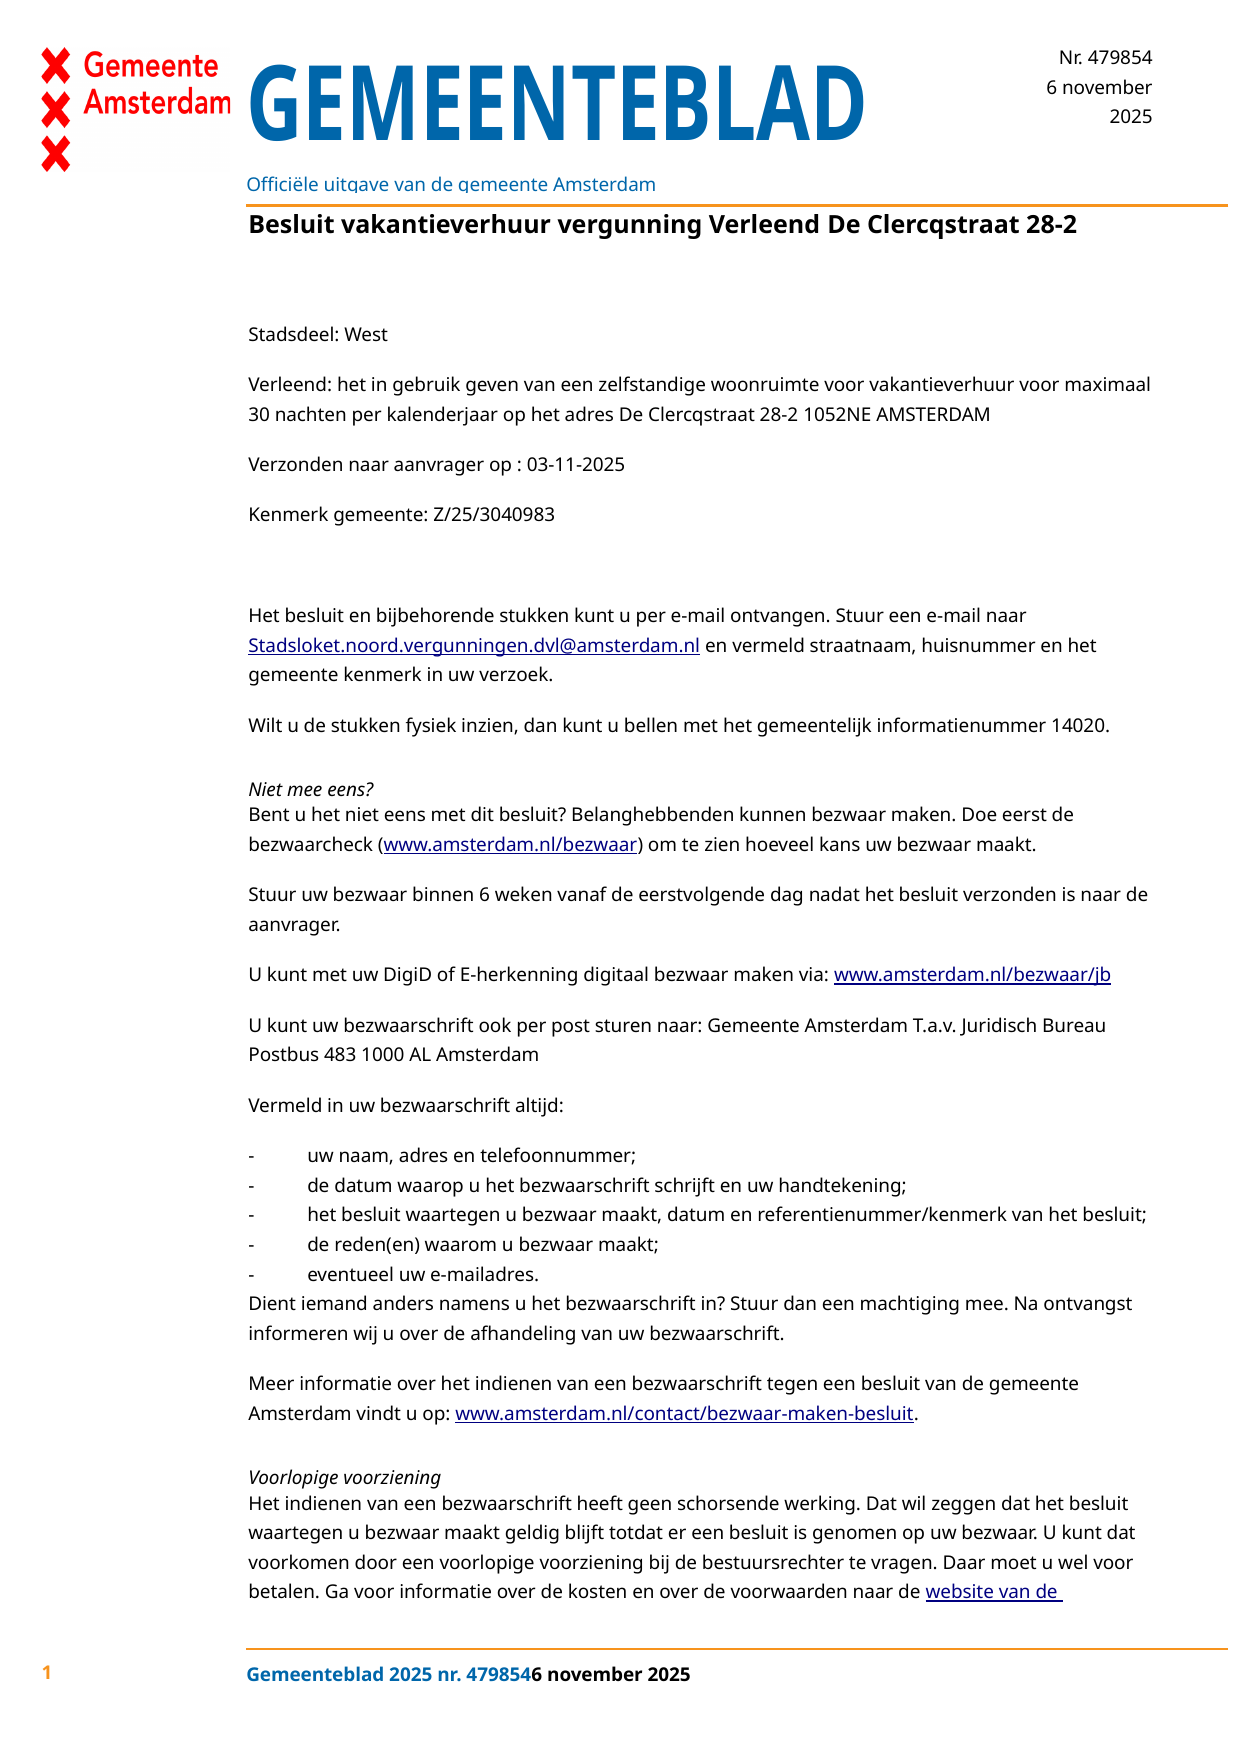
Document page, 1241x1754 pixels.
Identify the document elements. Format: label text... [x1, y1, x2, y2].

list de datum waarop u het bezwaarschrift schrijft en uw handtekening; [248, 1172, 1152, 1198]
text U kunt uw bezwaarschrift ook per post sturen naar: Gemeente Amsterdam T.a.v. Juridisch Bureau Postbus 483 1000 AL Amsterdam [248, 1012, 1152, 1067]
text Niet mee eens? [248, 776, 1152, 802]
text Bent u het niet eens met dit besluit? Belanghebbenden kunnen bezwaar maken. Doe eerst de bezwaarcheck (www.amsterdam.nl/bezwaar) om te zien hoeveel kans uw bezwaar maakt. [248, 802, 1152, 857]
list uw naam, adres en telefoonnummer; [248, 1142, 1152, 1168]
text Verzonden naar aanvrager op : 03-11-2025 [248, 451, 1152, 477]
text Wilt u de stukken fysiek inzien, dan kunt u bellen met het gemeentelijk informatienummer 14020. [248, 712, 1152, 738]
list het besluit waartegen u bezwaar maakt, datum en referentienummer/kenmerk van het besluit; [248, 1202, 1152, 1227]
text Het indienen van een bezwaarschrift heeft geen schorsende werking. Dat wil zeggen dat het besluit waartegen u bezwaar maakt geldig blijft totdat er een besluit is genomen op uw bezwaar. U kunt dat voorkomen door een voorlopige voorziening bij de bestuursrechter te vragen. Daar moet u wel voor betalen. Ga voor informatie over de kosten en over de voorwaarden naar de website van de [248, 1490, 1152, 1604]
text Meer informatie over het indienen van een bezwaarschrift tegen een besluit van de gemeente Amsterdam vindt u op: www.amsterdam.nl/contact/bezwaar-maken-besluit. [248, 1370, 1152, 1426]
text Dient iemand anders namens u het bezwaarschrift in? Stuur dan een machtiging mee. Na ontvangst informeren wij u over de afhandeling van uw bezwaarschrift. [248, 1290, 1152, 1346]
text Voorlopige voorziening [248, 1464, 1152, 1490]
list eventueel uw e-mailadres. [248, 1261, 1152, 1287]
text Het besluit en bijbehorende stukken kunt u per e-mail ontvangen. Stuur een e-mail naar Stadsloket.noord.vergunningen.dvl@amsterdam.nl en vermeld straatnaam, huisnummer en het gemeente kenmerk in uw verzoek. [248, 602, 1152, 687]
text Verleend: het in gebruik geven van een zelfstandige woonruimte voor vakantieverhuur voor maximaal 30 nachten per kalenderjaar op het adres De Clercqstraat 28-2 1052NE AMSTERDAM [248, 371, 1152, 426]
text Stuur uw bezwaar binnen 6 weken vanaf de eerstvolgende dag nadat het besluit verzonden is naar de aanvrager. [248, 882, 1152, 937]
text Kenmerk gemeente: Z/25/3040983 [248, 502, 1152, 527]
text Vermeld in uw bezwaarschrift altijd: [248, 1092, 1152, 1118]
picture [41, 47, 231, 172]
list de reden(en) waarom u bezwaar maakt; [248, 1231, 1152, 1257]
text Besluit vakantieverhuur vergunning Verleend De Clercqstraat 28-2 [248, 207, 1152, 241]
text U kunt met uw DigiD of E-herkenning digitaal bezwaar maken via: www.amsterdam.nl/bezwaar/jb [248, 962, 1152, 987]
text Stadsdeel: West [248, 321, 1152, 346]
